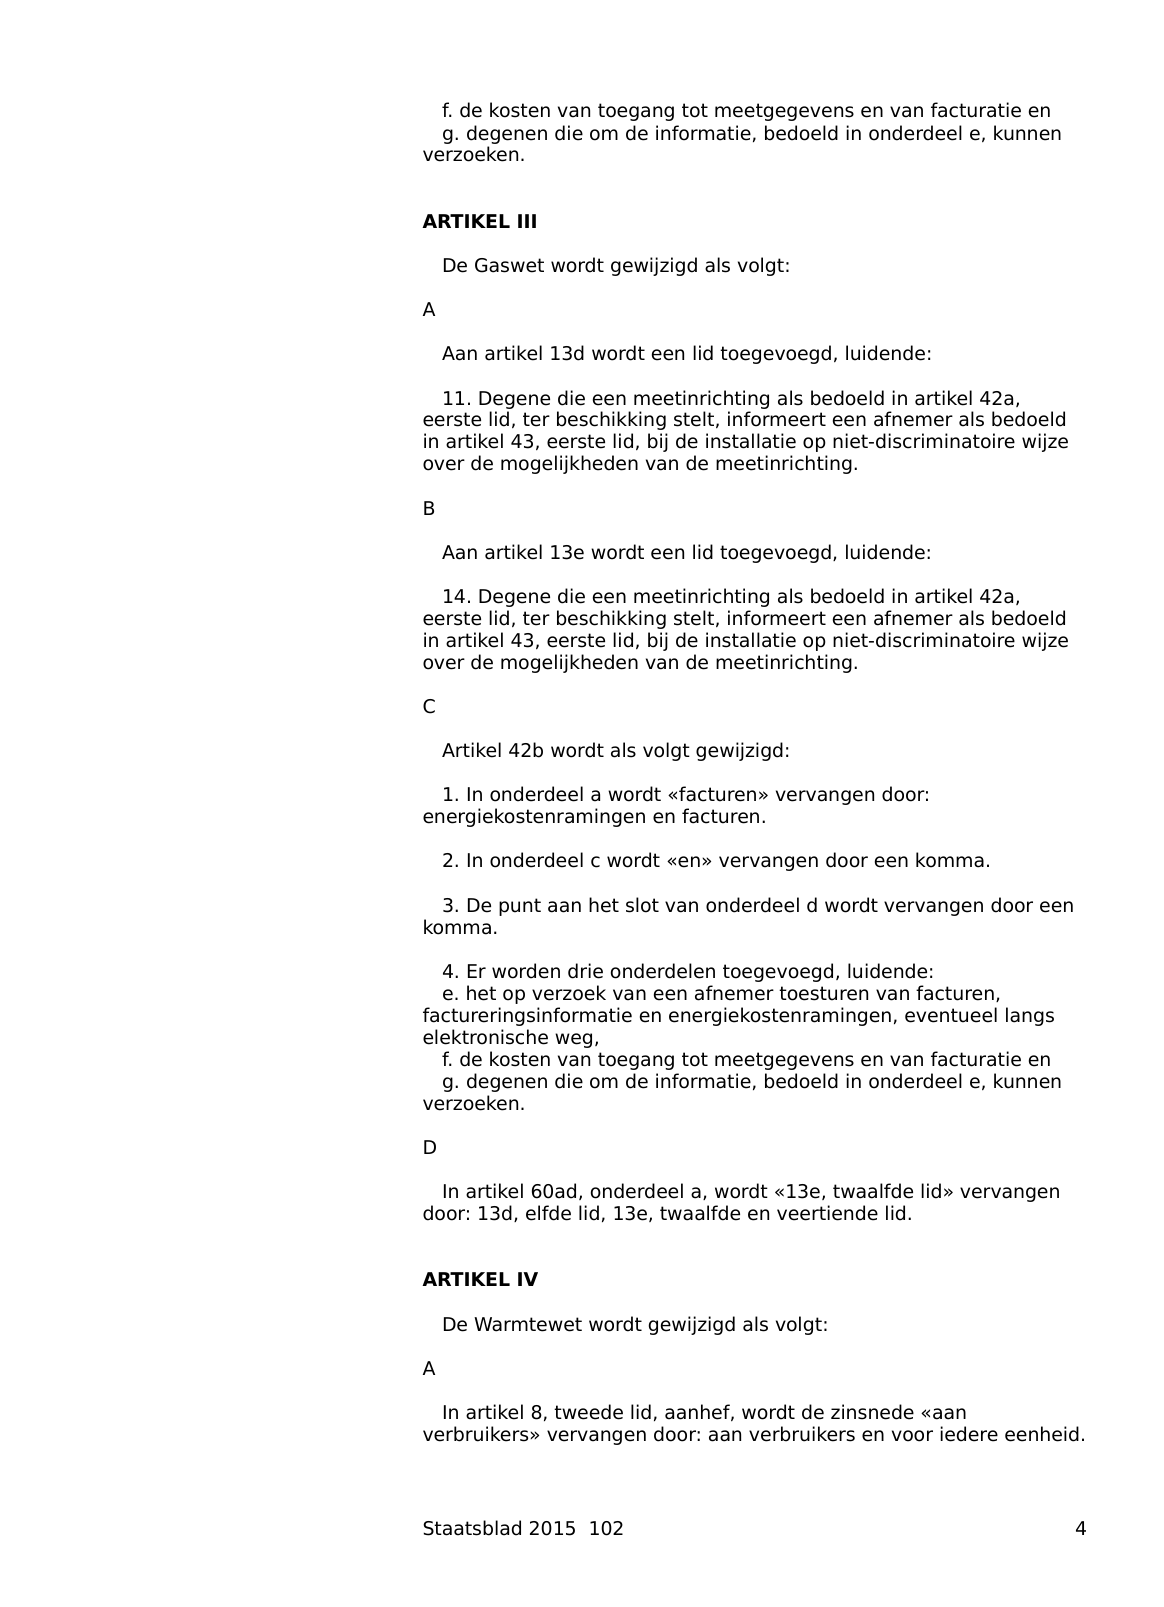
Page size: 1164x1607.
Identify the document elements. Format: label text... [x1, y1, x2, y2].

text 4. Er worden drie onderdelen toegevoegd, luidende: [422, 961, 1087, 983]
text 3. De punt aan het slot van onderdeel d wordt vervangen door een komma. [422, 894, 1087, 938]
text 2. In onderdeel c wordt «en» vervangen door een komma. [422, 850, 1087, 872]
text 11. Degene die een meetinrichting als bedoeld in artikel 42a, eerste lid, ter beschikking stelt, informeert een afnemer als bedoeld in artikel 43, eerste lid, bij de installatie op niet-discriminatoire wijze over de mogelijkheden van de meetinrichting. [422, 387, 1087, 475]
text 1. In onderdeel a wordt «facturen» vervangen door: energiekostenramingen en facturen. [422, 784, 1087, 828]
text 14. Degene die een meetinrichting als bedoeld in artikel 42a, eerste lid, ter beschikking stelt, informeert een afnemer als bedoeld in artikel 43, eerste lid, bij de installatie op niet-discriminatoire wijze over de mogelijkheden van de meetinrichting. [422, 586, 1087, 674]
text A [422, 1358, 1087, 1379]
text In artikel 8, tweede lid, aanhef, wordt de zinsnede «aan verbruikers» vervangen door: aan verbruikers en voor iedere eenheid. [422, 1402, 1087, 1446]
text g. degenen die om de informatie, bedoeld in onderdeel e, kunnen verzoeken. [422, 122, 1087, 166]
text In artikel 60ad, onderdeel a, wordt «13e, twaalfde lid» vervangen door: 13d, elfde lid, 13e, twaalfde en veertiende lid. [422, 1181, 1087, 1225]
text f. de kosten van toegang tot meetgegevens en van facturatie en [422, 100, 1087, 122]
text C [422, 696, 1087, 718]
text De Warmtewet wordt gewijzigd als volgt: [422, 1313, 1087, 1335]
text g. degenen die om de informatie, bedoeld in onderdeel e, kunnen verzoeken. [422, 1071, 1087, 1114]
subtitle ARTIKEL III [422, 211, 1087, 233]
text A [422, 299, 1087, 321]
text e. het op verzoek van een afnemer toesturen van facturen, factureringsinformatie en energiekostenramingen, eventueel langs elektronische weg, [422, 983, 1087, 1049]
text Artikel 42b wordt als volgt gewijzigd: [422, 740, 1087, 762]
text D [422, 1137, 1087, 1159]
text Aan artikel 13d wordt een lid toegevoegd, luidende: [422, 343, 1087, 365]
subtitle ARTIKEL IV [422, 1269, 1087, 1291]
text De Gaswet wordt gewijzigd als volgt: [422, 255, 1087, 277]
text f. de kosten van toegang tot meetgegevens en van facturatie en [422, 1049, 1087, 1071]
text Aan artikel 13e wordt een lid toegevoegd, luidende: [422, 542, 1087, 564]
text B [422, 497, 1087, 519]
